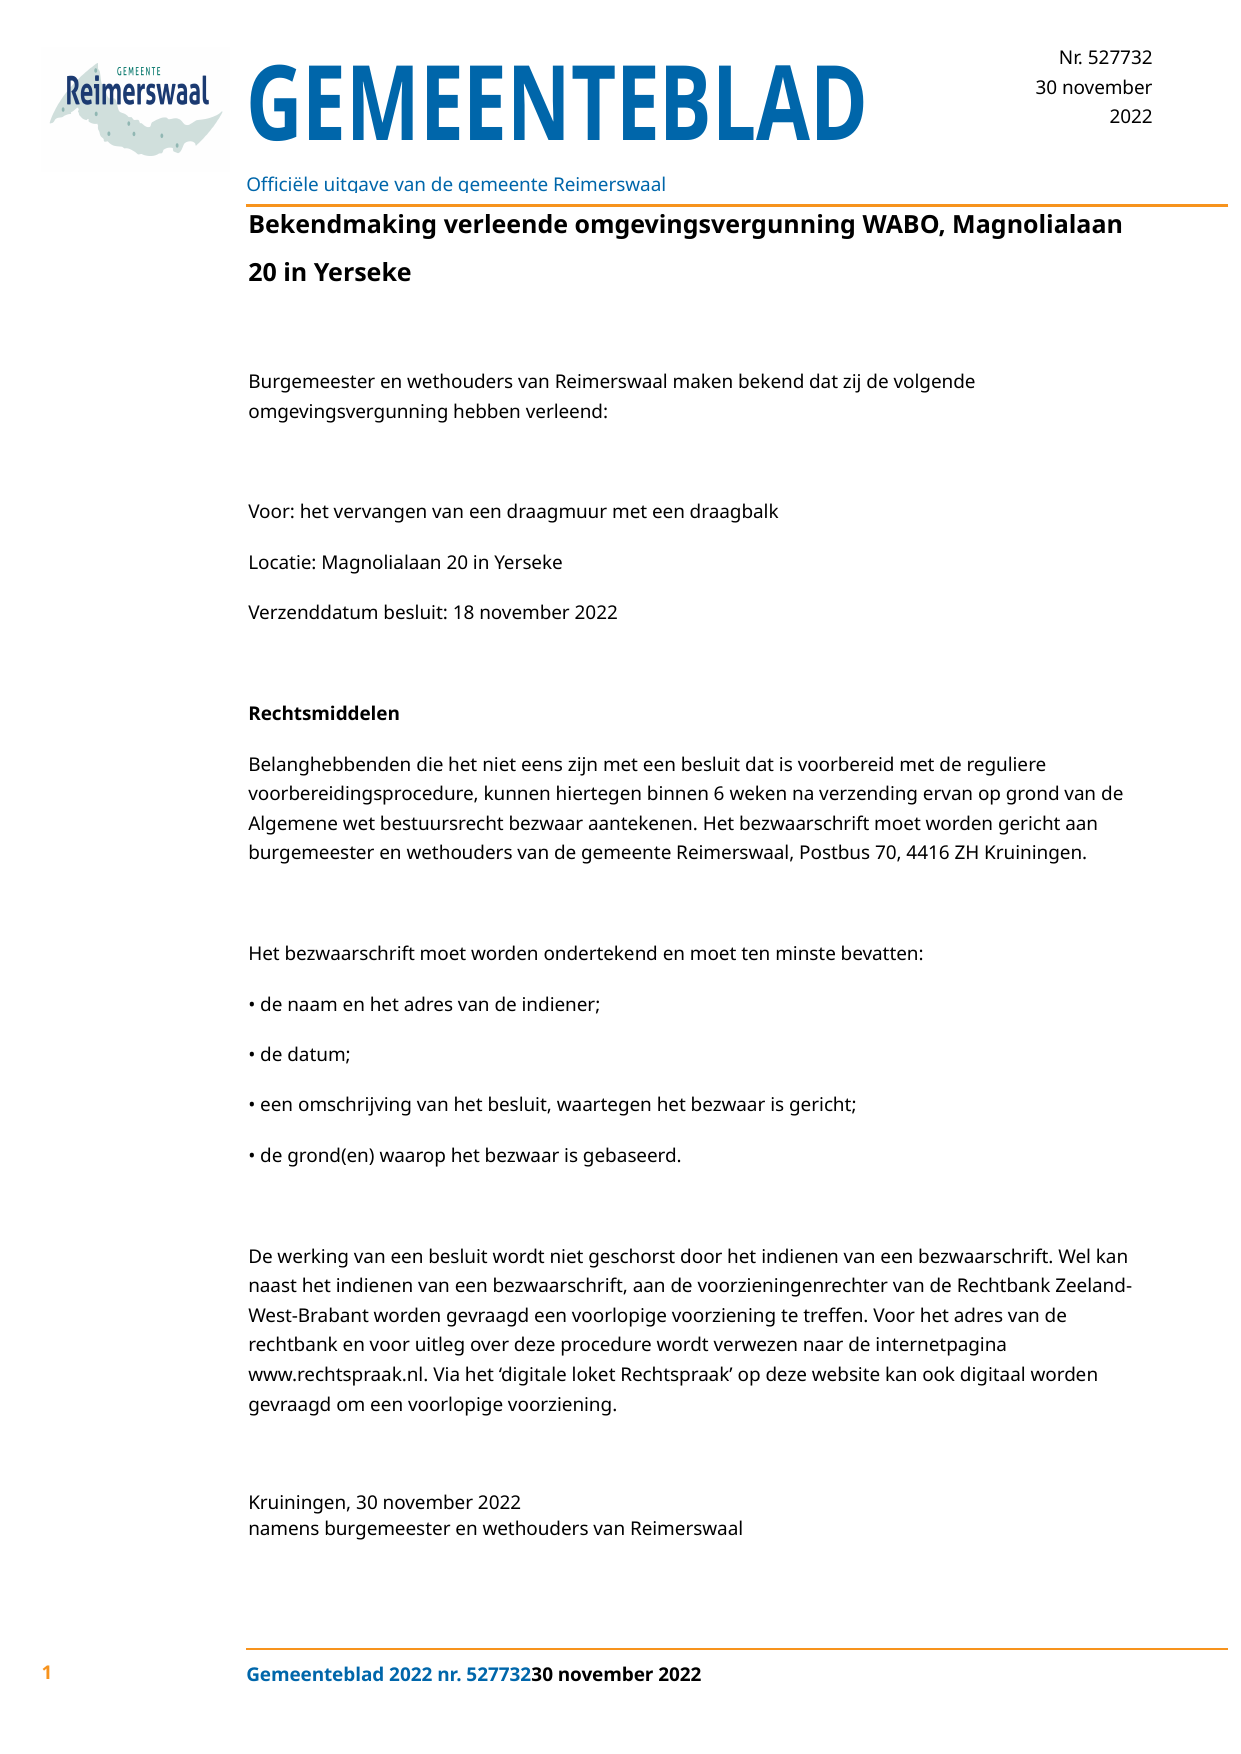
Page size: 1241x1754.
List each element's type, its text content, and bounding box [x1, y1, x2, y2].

text • de naam en het adres van de indiener; [248, 991, 1152, 1017]
text Locatie: Magnolialaan 20 in Yerseke [248, 549, 1152, 575]
text Belanghebbenden die het niet eens zijn met een besluit dat is voorbereid met de reguliere voorbereidingsprocedure, kunnen hiertegen binnen 6 weken na verzending ervan op grond van de Algemene wet bestuursrecht bezwaar aantekenen. Het bezwaarschrift moet worden gericht aan burgemeester en wethouders van de gemeente Reimerswaal, Postbus 70, 4416 ZH Kruiningen. [248, 751, 1152, 865]
text Rechtsmiddelen [248, 700, 1152, 726]
text Kruiningen, 30 november 2022 [248, 1489, 1152, 1515]
text • een omschrijving van het besluit, waartegen het bezwaar is gericht; [248, 1092, 1152, 1117]
text • de datum; [248, 1041, 1152, 1067]
text namens burgemeester en wethouders van Reimerswaal [248, 1515, 1152, 1541]
text Bekendmaking verleende omgevingsvergunning WABO, Magnolialaan 20 in Yerseke [248, 207, 1152, 288]
text De werking van een besluit wordt niet geschorst door het indienen van een bezwaarschrift. Wel kan naast het indienen van een bezwaarschrift, aan de voorzieningenrechter van de Rechtbank Zeeland-West-Brabant worden gevraagd een voorlopige voorziening te treffen. Voor het adres van de rechtbank en voor uitleg over deze procedure wordt verwezen naar de internetpagina www.rechtspraak.nl. Via het ‘digitale loket Rechtspraak’ op deze website kan ook digitaal worden gevraagd om een voorlopige voorziening. [248, 1243, 1152, 1417]
text • de grond(en) waarop het bezwaar is gebaseerd. [248, 1142, 1152, 1168]
picture [41, 47, 231, 172]
text Het bezwaarschrift moet worden ondertekend en moet ten minste bevatten: [248, 940, 1152, 966]
text Voor: het vervangen van een draagmuur met een draagbalk [248, 499, 1152, 524]
text Burgemeester en wethouders van Reimerswaal maken bekend dat zij de volgende omgevingsvergunning hebben verleend: [248, 368, 1152, 424]
text Verzenddatum besluit: 18 november 2022 [248, 599, 1152, 625]
